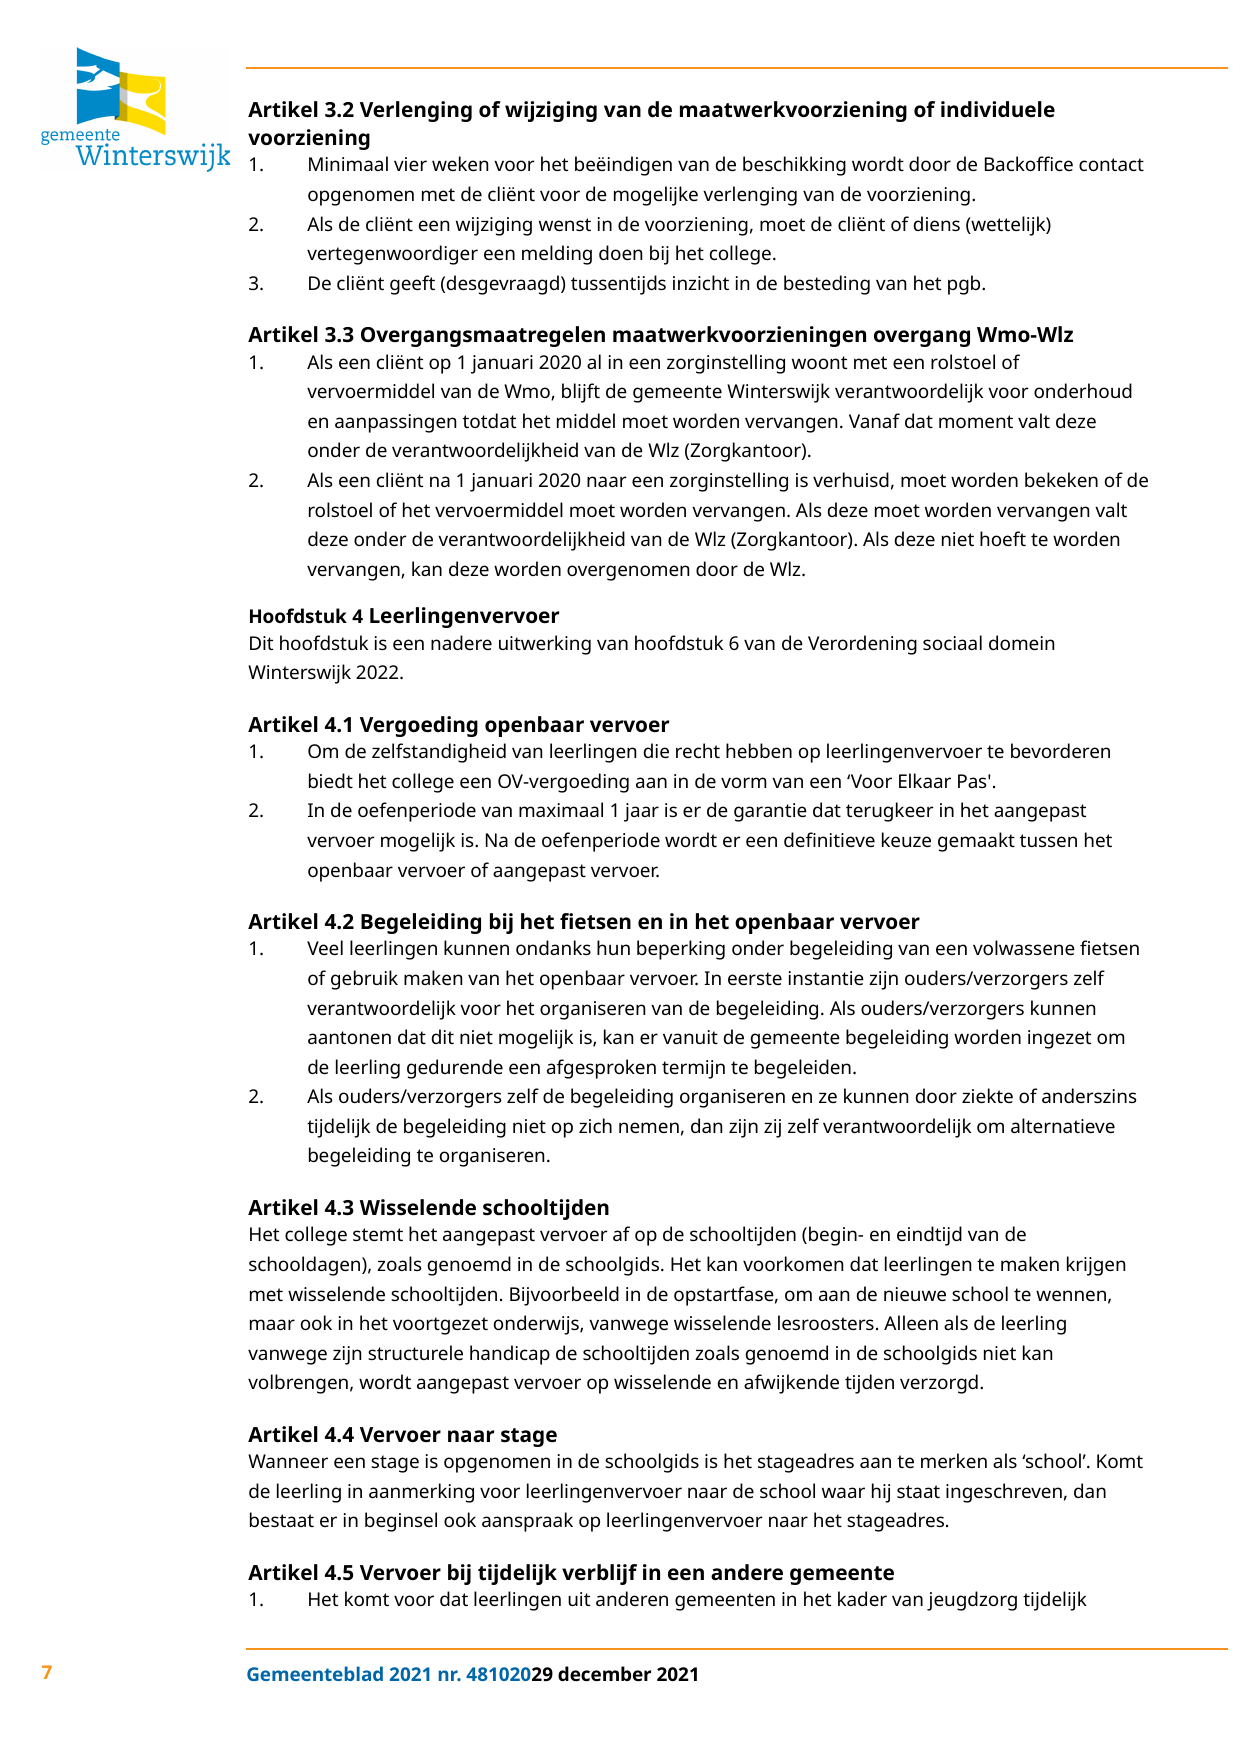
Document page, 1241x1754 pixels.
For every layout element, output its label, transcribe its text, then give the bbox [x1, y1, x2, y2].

text Artikel 4.2 Begeleiding bij het fietsen en in het openbaar vervoer [248, 907, 1152, 936]
list Het komt voor dat leerlingen uit anderen gemeenten in het kader van jeugdzorg tijdelijk [248, 1586, 1152, 1612]
list In de oefenperiode van maximaal 1 jaar is er de garantie dat terugkeer in het aangepast vervoer mogelijk is. Na de oefenperiode wordt er een definitieve keuze gemaakt tussen het openbaar vervoer of aangepast vervoer. [248, 798, 1152, 882]
list Als ouders/verzorgers zelf de begeleiding organiseren en ze kunnen door ziekte of anderszins tijdelijk de begeleiding niet op zich nemen, dan zijn zij zelf verantwoordelijk om alternatieve begeleiding te organiseren. [248, 1083, 1152, 1168]
list Minimaal vier weken voor het beëindigen van de beschikking wordt door de Backoffice contact opgenomen met de cliënt voor de mogelijke verlenging van de voorziening. [248, 152, 1152, 207]
text Dit hoofdstuk is een nadere uitwerking van hoofdstuk 6 van de Verordening sociaal domein Winterswijk 2022. [248, 630, 1152, 685]
text Hoofdstuk 4 Leerlingenvervoer [248, 602, 1152, 630]
list Als de cliënt een wijziging wenst in de voorziening, moet de cliënt of diens (wettelijk) vertegenwoordiger een melding doen bij het college. [248, 211, 1152, 266]
text Artikel 3.3 Overgangsmaatregelen maatwerkvoorzieningen overgang Wmo-Wlz [248, 320, 1152, 349]
list De cliënt geeft (desgevraagd) tussentijds inzicht in de besteding van het pgb. [248, 270, 1152, 296]
list Veel leerlingen kunnen ondanks hun beperking onder begeleiding van een volwassene fietsen of gebruik maken van het openbaar vervoer. In eerste instantie zijn ouders/verzorgers zelf verantwoordelijk voor het organiseren van de begeleiding. Als ouders/verzorgers kunnen aantonen dat dit niet mogelijk is, kan er vanuit de gemeente begeleiding worden ingezet om de leerling gedurende een afgesproken termijn te begeleiden. [248, 936, 1152, 1080]
picture [41, 47, 231, 172]
text Artikel 4.3 Wisselende schooltijden [248, 1193, 1152, 1222]
picture [225, 153, 231, 162]
text Artikel 4.1 Vergoeding openbaar vervoer [248, 710, 1152, 738]
list Als een cliënt na 1 januari 2020 naar een zorginstelling is verhuisd, moet worden bekeken of de rolstoel of het vervoermiddel moet worden vervangen. Als deze moet worden vervangen valt deze onder de verantwoordelijkheid van de Wlz (Zorgkantoor). Als deze niet hoeft te worden vervangen, kan deze worden overgenomen door de Wlz. [248, 467, 1152, 582]
text Artikel 3.2 Verlenging of wijziging van de maatwerkvoorziening of individuele voorziening [248, 95, 1152, 152]
text Artikel 4.5 Vervoer bij tijdelijk verblijf in een andere gemeente [248, 1558, 1152, 1586]
text Het college stemt het aangepast vervoer af op de schooltijden (begin- en eindtijd van de schooldagen), zoals genoemd in de schoolgids. Het kan voorkomen dat leerlingen te maken krijgen met wisselende schooltijden. Bijvoorbeeld in de opstartfase, om aan de nieuwe school te wennen, maar ook in het voortgezet onderwijs, vanwege wisselende lesroosters. Alleen als de leerling vanwege zijn structurele handicap de schooltijden zoals genoemd in de schoolgids niet kan volbrengen, wordt aangepast vervoer op wisselende en afwijkende tijden verzorgd. [248, 1222, 1152, 1395]
text Artikel 4.4 Vervoer naar stage [248, 1420, 1152, 1448]
list Om de zelfstandigheid van leerlingen die recht hebben op leerlingenvervoer te bevorderen biedt het college een OV-vergoeding aan in de vorm van een ‘Voor Elkaar Pas'. [248, 738, 1152, 794]
text Wanneer een stage is opgenomen in de schoolgids is het stageadres aan te merken als ‘school’. Komt de leerling in aanmerking voor leerlingenvervoer naar de school waar hij staat ingeschreven, dan bestaat er in beginsel ook aanspraak op leerlingenvervoer naar het stageadres. [248, 1448, 1152, 1533]
list Als een cliënt op 1 januari 2020 al in een zorginstelling woont met een rolstoel of vervoermiddel van de Wmo, blijft de gemeente Winterswijk verantwoordelijk voor onderhoud en aanpassingen totdat het middel moet worden vervangen. Vanaf dat moment valt deze onder de verantwoordelijkheid van de Wlz (Zorgkantoor). [248, 349, 1152, 463]
